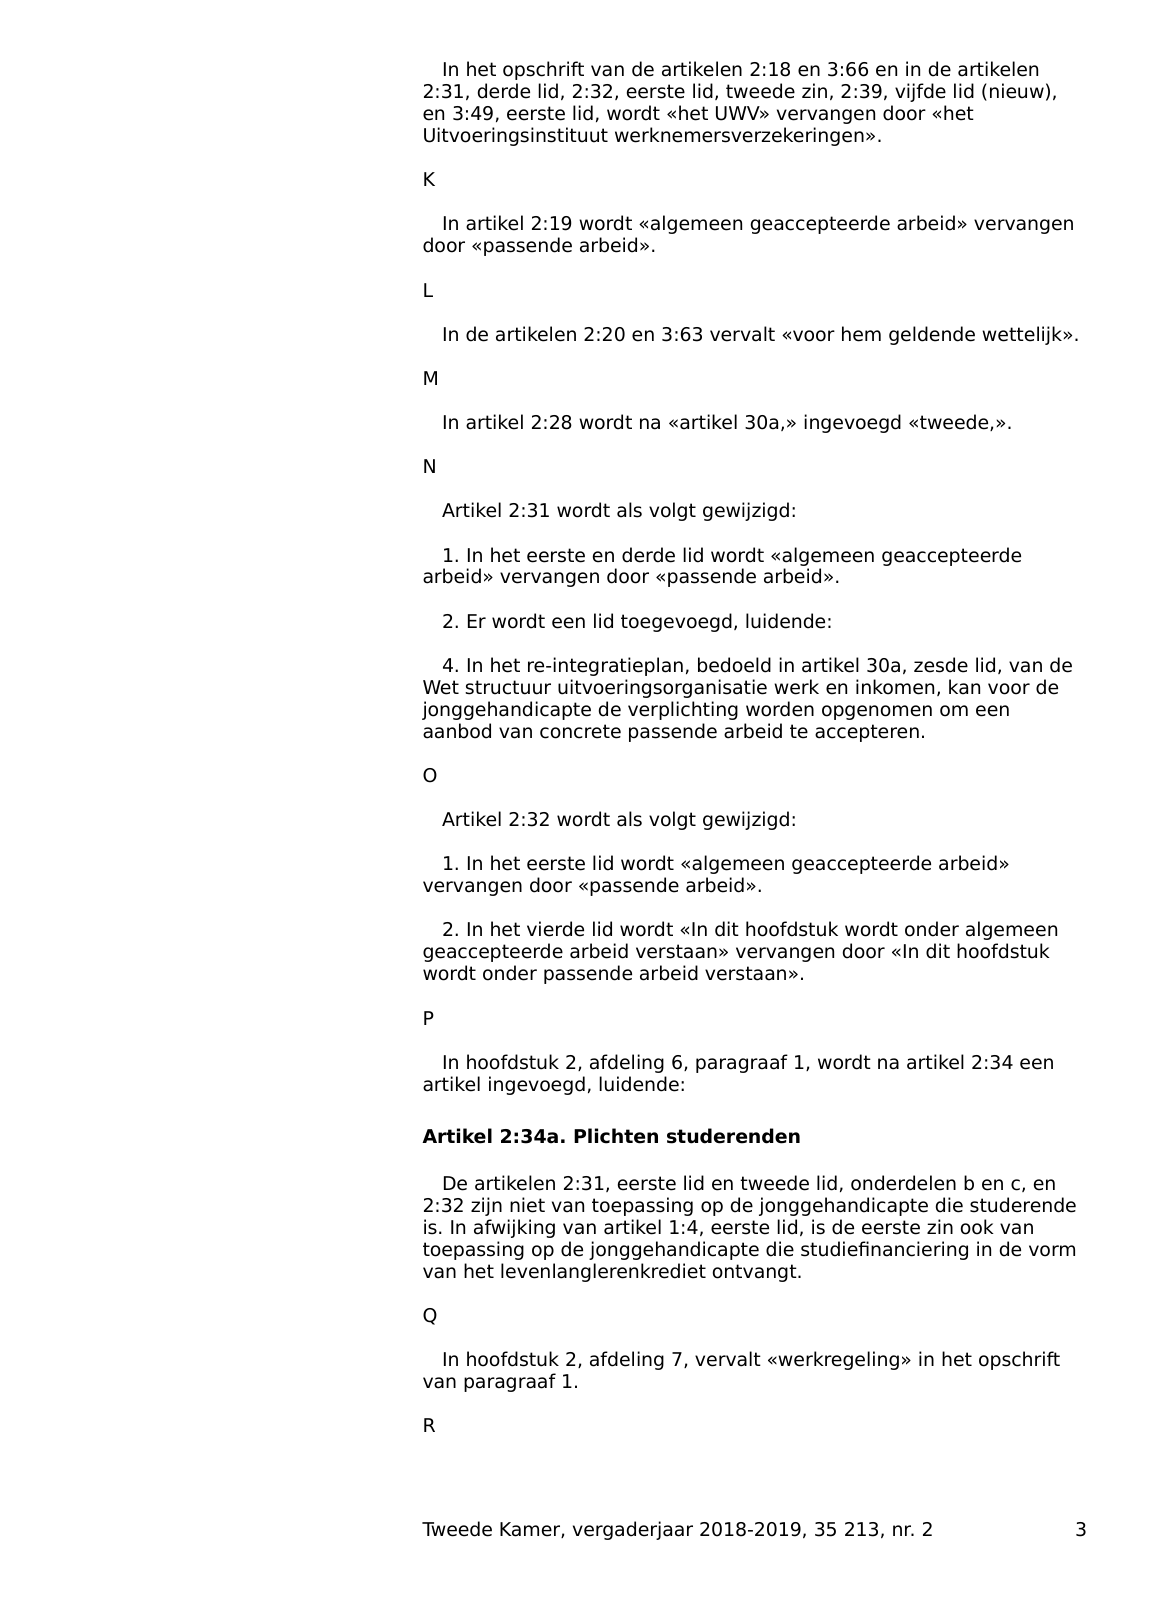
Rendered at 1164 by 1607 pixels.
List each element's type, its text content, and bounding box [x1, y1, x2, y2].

text In hoofdstuk 2, afdeling 7, vervalt «werkregeling» in het opschrift van paragraaf 1. [422, 1349, 1087, 1393]
text Q [422, 1305, 1087, 1327]
text In de artikelen 2:20 en 3:63 vervalt «voor hem geldende wettelijk». [422, 324, 1087, 346]
text Artikel 2:32 wordt als volgt gewijzigd: [422, 809, 1087, 831]
text M [422, 368, 1087, 390]
subtitle Artikel 2:34a. Plichten studerenden [422, 1126, 1087, 1148]
text L [422, 279, 1087, 301]
text In artikel 2:28 wordt na «artikel 30a,» ingevoegd «tweede,». [422, 412, 1087, 434]
text 1. In het eerste en derde lid wordt «algemeen geaccepteerde arbeid» vervangen door «passende arbeid». [422, 544, 1087, 588]
text R [422, 1415, 1087, 1437]
text 1. In het eerste lid wordt «algemeen geaccepteerde arbeid» vervangen door «passende arbeid». [422, 853, 1087, 897]
text O [422, 765, 1087, 787]
text K [422, 169, 1087, 191]
text Artikel 2:31 wordt als volgt gewijzigd: [422, 500, 1087, 522]
text N [422, 456, 1087, 478]
text In hoofdstuk 2, afdeling 6, paragraaf 1, wordt na artikel 2:34 een artikel ingevoegd, luidende: [422, 1052, 1087, 1096]
text De artikelen 2:31, eerste lid en tweede lid, onderdelen b en c, en 2:32 zijn niet van toepassing op de jonggehandicapte die studerende is. In afwijking van artikel 1:4, eerste lid, is de eerste zin ook van toepassing op de jonggehandicapte die studiefinanciering in de vorm van het levenlanglerenkrediet ontvangt. [422, 1173, 1087, 1282]
text 2. Er wordt een lid toegevoegd, luidende: [422, 611, 1087, 633]
text 2. In het vierde lid wordt «In dit hoofdstuk wordt onder algemeen geaccepteerde arbeid verstaan» vervangen door «In dit hoofdstuk wordt onder passende arbeid verstaan». [422, 919, 1087, 985]
text In het opschrift van de artikelen 2:18 en 3:66 en in de artikelen 2:31, derde lid, 2:32, eerste lid, tweede zin, 2:39, vijfde lid (nieuw), en 3:49, eerste lid, wordt «het UWV» vervangen door «het Uitvoeringsinstituut werknemersverzekeringen». [422, 59, 1087, 147]
text 4. In het re-integratieplan, bedoeld in artikel 30a, zesde lid, van de Wet structuur uitvoeringsorganisatie werk en inkomen, kan voor de jonggehandicapte de verplichting worden opgenomen om een aanbod van concrete passende arbeid te accepteren. [422, 655, 1087, 743]
text In artikel 2:19 wordt «algemeen geaccepteerde arbeid» vervangen door «passende arbeid». [422, 213, 1087, 257]
text P [422, 1007, 1087, 1029]
